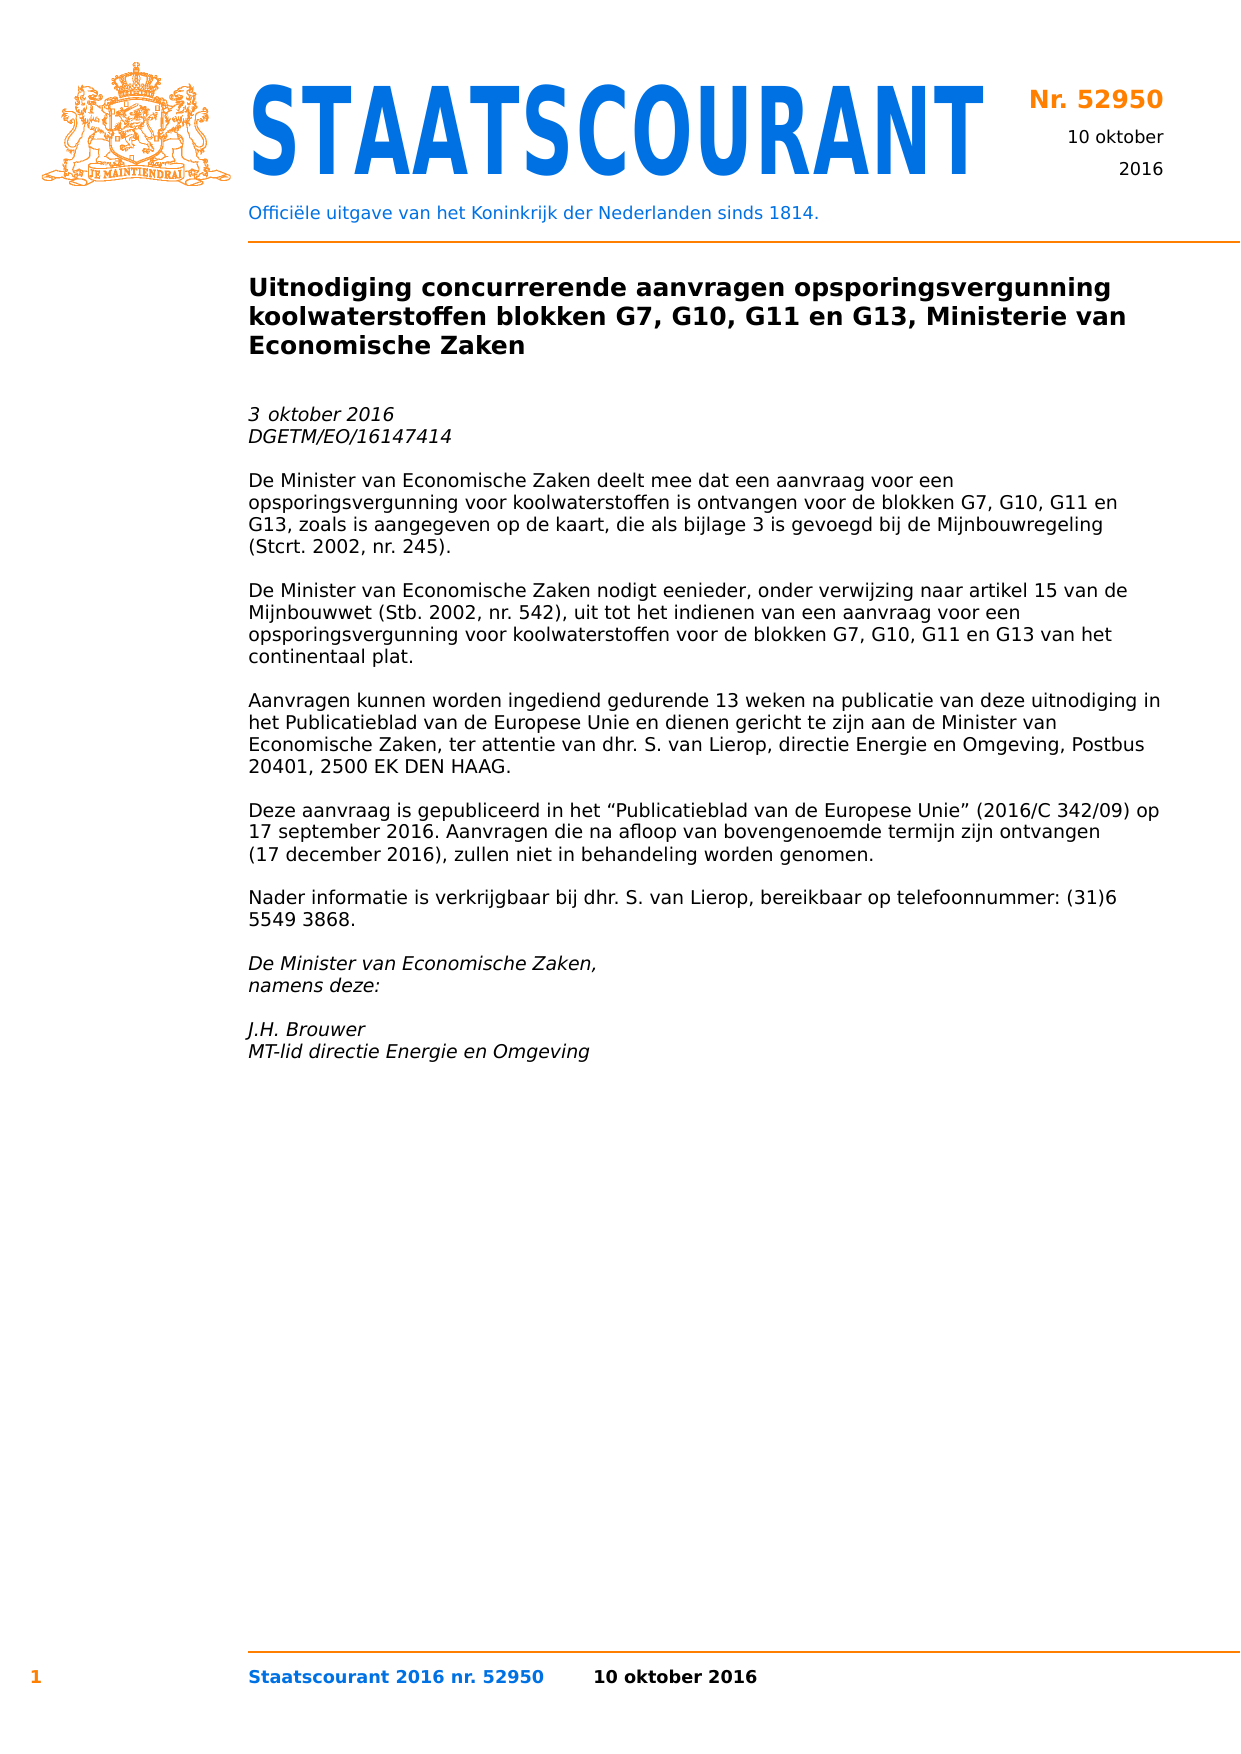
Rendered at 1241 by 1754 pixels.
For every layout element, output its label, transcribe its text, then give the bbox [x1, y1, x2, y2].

text Aanvragen kunnen worden ingediend gedurende 13 weken na publicatie van deze uitnodiging in het Publicatieblad van de Europese Unie en dienen gericht te zijn aan de Minister van Economische Zaken, ter attentie van dhr. S. van Lierop, directie Energie en Omgeving, Postbus 20401, 2500 EK DEN HAAG. [248, 690, 1163, 778]
table_header STAATSCOURANT [248, 62, 998, 203]
table_cell Officiële uitgave van het Koninkrijk der Nederlanden sinds 1814. [248, 203, 1240, 241]
text Deze aanvraag is gepubliceerd in het “Publicatieblad van de Europese Unie” (2016/C 342/09) op 17 september 2016. Aanvragen die na afloop van bovengenoemde termijn zijn ontvangen (17 december 2016), zullen niet in behandeling worden genomen. [248, 799, 1163, 865]
text 3 oktober 2016 [248, 404, 1163, 426]
text DGETM/EO/16147414 [248, 426, 1163, 448]
table_cell 10 oktober [998, 121, 1240, 153]
subtitle Uitnodiging concurrerende aanvragen opsporingsvergunning koolwaterstoffen blokken G7, G10, G11 en G13, Ministerie van Economische Zaken [248, 273, 1163, 361]
text De Minister van Economische Zaken nodigt eenieder, onder verwijzing naar artikel 15 van de Mijnbouwwet (Stb. 2002, nr. 542), uit tot het indienen van een aanvraag voor een opsporingsvergunning voor koolwaterstoffen voor de blokken G7, G10, G11 en G13 van het continentaal plat. [248, 580, 1163, 668]
table_cell 2016 [998, 153, 1240, 203]
table_header Nr. 52950 [998, 62, 1240, 121]
text De Minister van Economische Zaken, namens deze: J.H. Brouwer MT-lid directie Energie en Omgeving [248, 953, 1163, 1063]
text De Minister van Economische Zaken deelt mee dat een aanvraag voor een opsporingsvergunning voor koolwaterstoffen is ontvangen voor de blokken G7, G10, G11 en G13, zoals is aangegeven op de kaart, die als bijlage 3 is gevoegd bij de Mijnbouwregeling (Stcrt. 2002, nr. 245). [248, 470, 1163, 558]
picture [41, 62, 231, 186]
table_header [25, 62, 248, 241]
text Nader informatie is verkrijgbaar bij dhr. S. van Lierop, bereikbaar op telefoonnummer: (31)6 5549 3868. [248, 887, 1163, 931]
